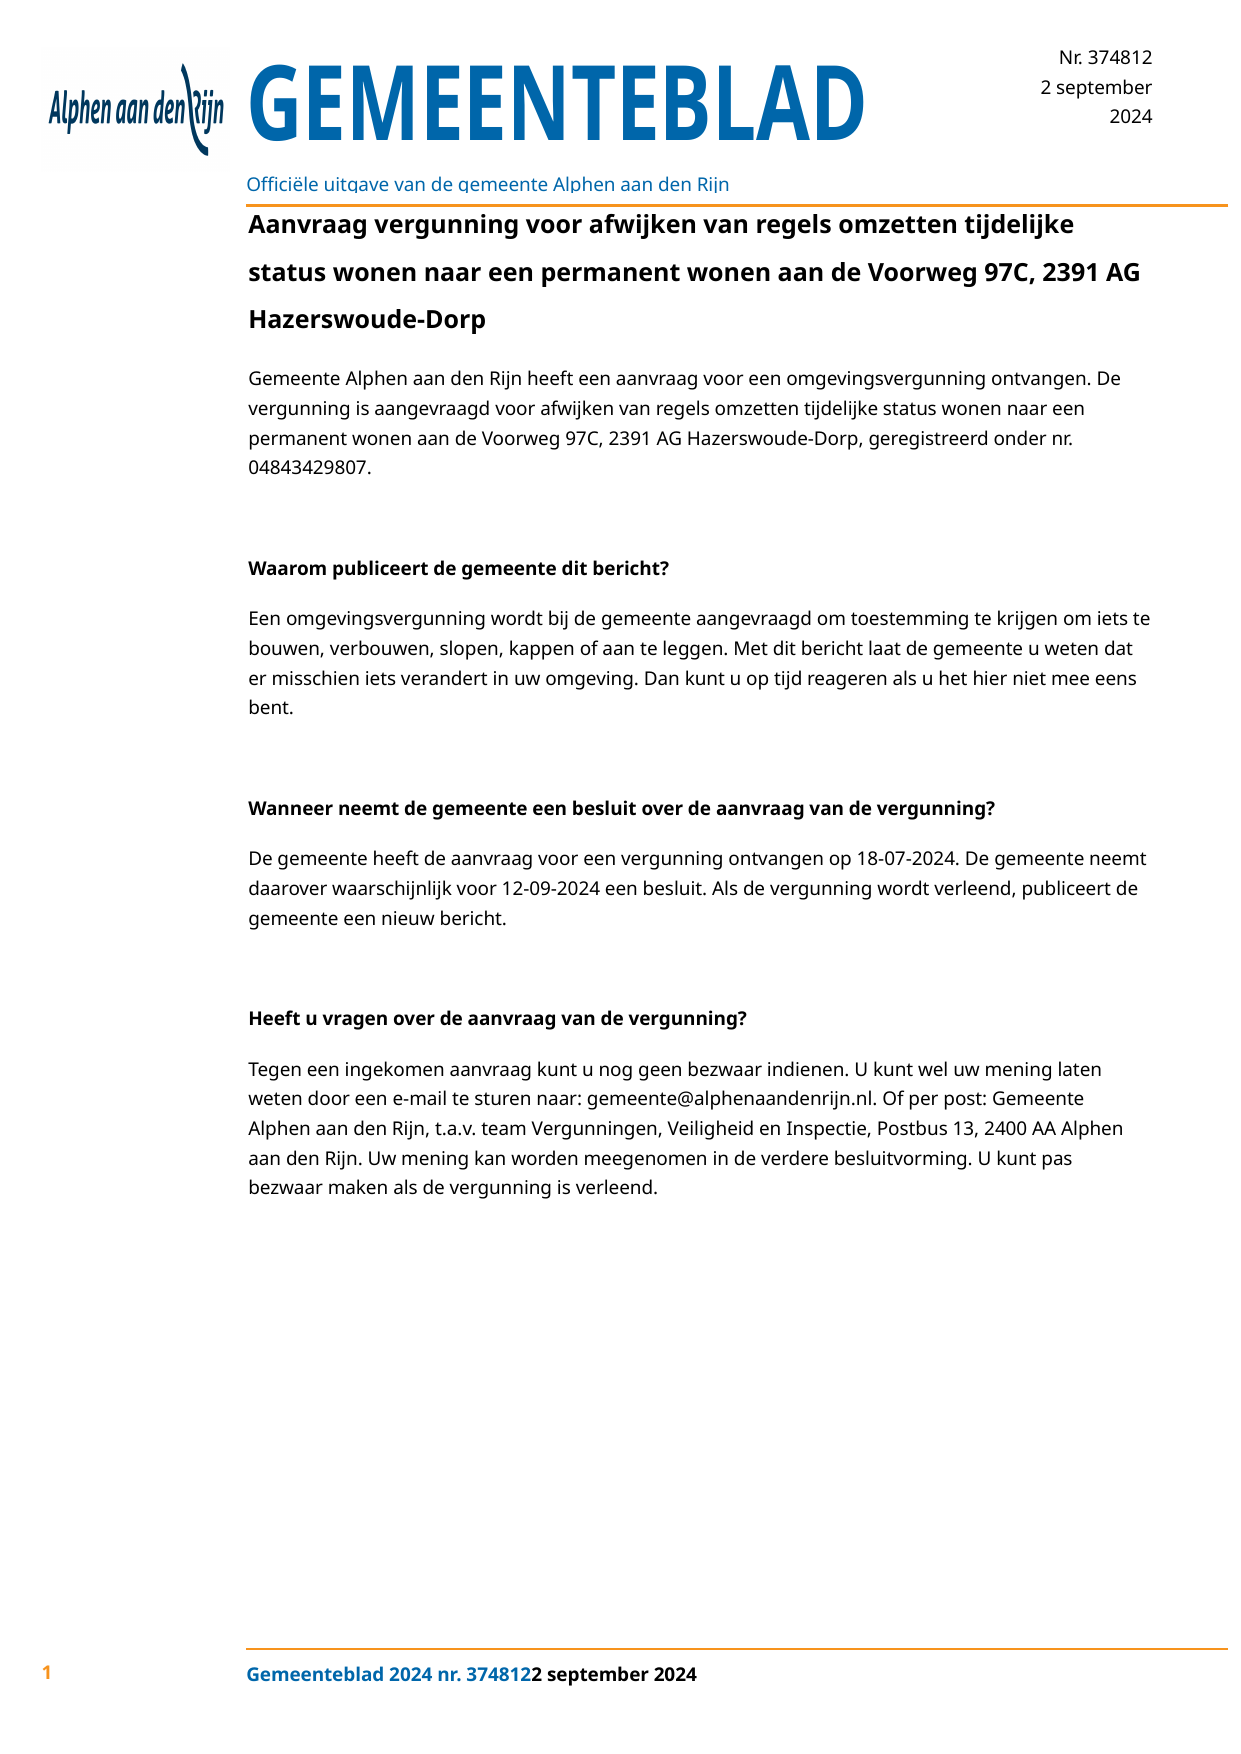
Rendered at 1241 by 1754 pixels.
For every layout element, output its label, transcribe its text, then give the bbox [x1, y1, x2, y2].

text De gemeente heeft de aanvraag voor een vergunning ontvangen op 18-07-2024. De gemeente neemt daarover waarschijnlijk voor 12-09-2024 een besluit. Als de vergunning wordt verleend, publiceert de gemeente een nieuw bericht. [248, 846, 1152, 930]
text Aanvraag vergunning voor afwijken van regels omzetten tijdelijke status wonen naar een permanent wonen aan de Voorweg 97C, 2391 AG Hazerswoude-Dorp [248, 207, 1152, 336]
text Heeft u vragen over de aanvraag van de vergunning? [248, 1006, 1152, 1031]
text Wanneer neemt de gemeente een besluit over de aanvraag van de vergunning? [248, 795, 1152, 821]
picture [41, 47, 231, 172]
text Gemeente Alphen aan den Rijn heeft een aanvraag voor een omgevingsvergunning ontvangen. De vergunning is aangevraagd voor afwijken van regels omzetten tijdelijke status wonen naar een permanent wonen aan de Voorweg 97C, 2391 AG Hazerswoude-Dorp, geregistreerd onder nr. 04843429807. [248, 366, 1152, 480]
text Een omgevingsvergunning wordt bij de gemeente aangevraagd om toestemming te krijgen om iets te bouwen, verbouwen, slopen, kappen of aan te leggen. Met dit bericht laat de gemeente u weten dat er misschien iets verandert in uw omgeving. Dan kunt u op tijd reageren als u het hier niet mee eens bent. [248, 606, 1152, 720]
text Waarom publiceert de gemeente dit bericht? [248, 555, 1152, 581]
text Tegen een ingekomen aanvraag kunt u nog geen bezwaar indienen. U kunt wel uw mening laten weten door een e-mail te sturen naar: gemeente@alphenaandenrijn.nl. Of per post: Gemeente Alphen aan den Rijn, t.a.v. team Vergunningen, Veiligheid en Inspectie, Postbus 13, 2400 AA Alphen aan den Rijn. Uw mening kan worden meegenomen in de verdere besluitvorming. U kunt pas bezwaar maken als de vergunning is verleend. [248, 1056, 1152, 1200]
